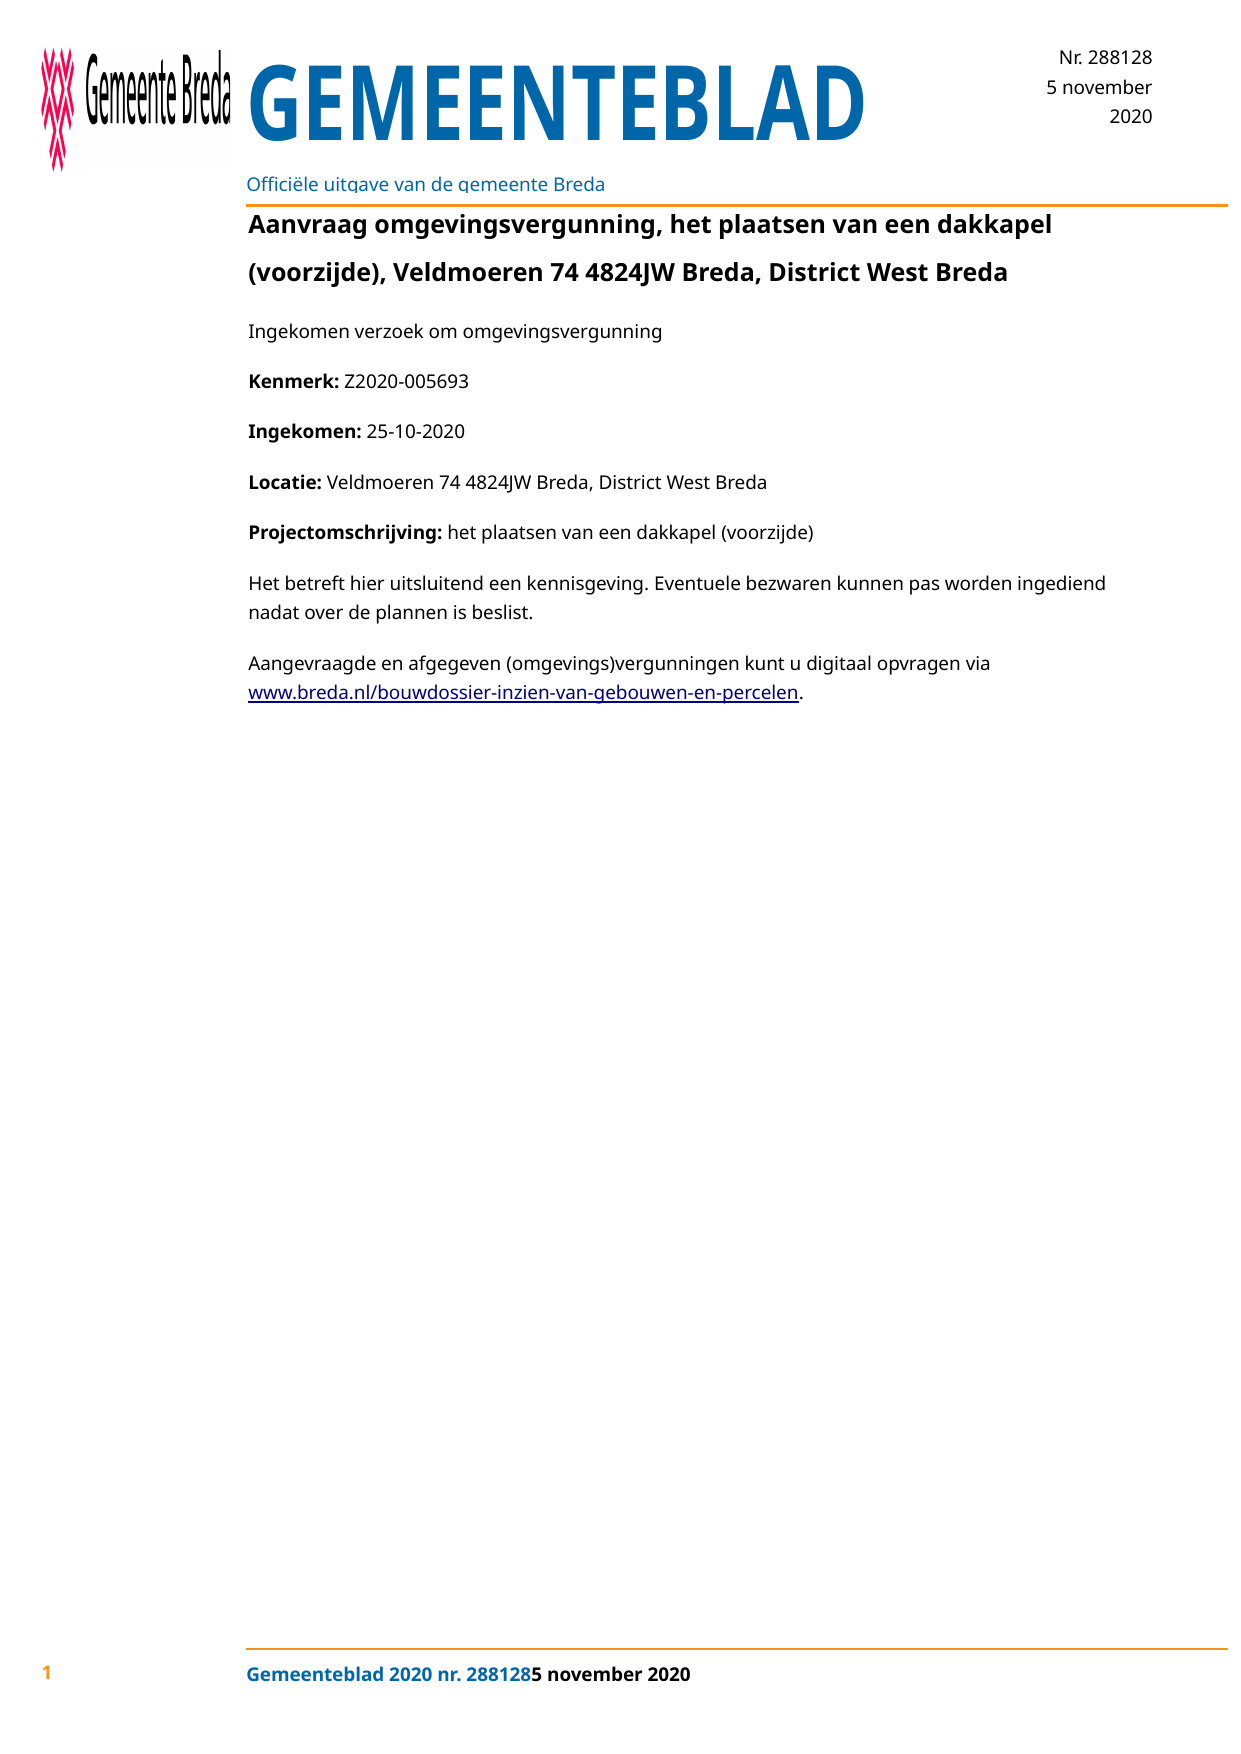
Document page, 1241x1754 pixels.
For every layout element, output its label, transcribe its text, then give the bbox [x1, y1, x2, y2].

text Het betreft hier uitsluitend een kennisgeving. Eventuele bezwaren kunnen pas worden ingediend nadat over de plannen is beslist. [248, 570, 1152, 625]
text Projectomschrijving: het plaatsen van een dakkapel (voorzijde) [248, 519, 1152, 545]
text Kenmerk: Z2020-005693 [248, 368, 1152, 394]
text Ingekomen: 25-10-2020 [248, 419, 1152, 444]
text Aangevraagde en afgegeven (omgevings)vergunningen kunt u digitaal opvragen via www.breda.nl/bouwdossier-inzien-van-gebouwen-en-percelen. [248, 650, 1152, 705]
text Locatie: Veldmoeren 74 4824JW Breda, District West Breda [248, 469, 1152, 495]
text Aanvraag omgevingsvergunning, het plaatsen van een dakkapel (voorzijde), Veldmoeren 74 4824JW Breda, District West Breda [248, 207, 1152, 288]
picture [41, 47, 231, 172]
text Ingekomen verzoek om omgevingsvergunning [248, 318, 1152, 344]
